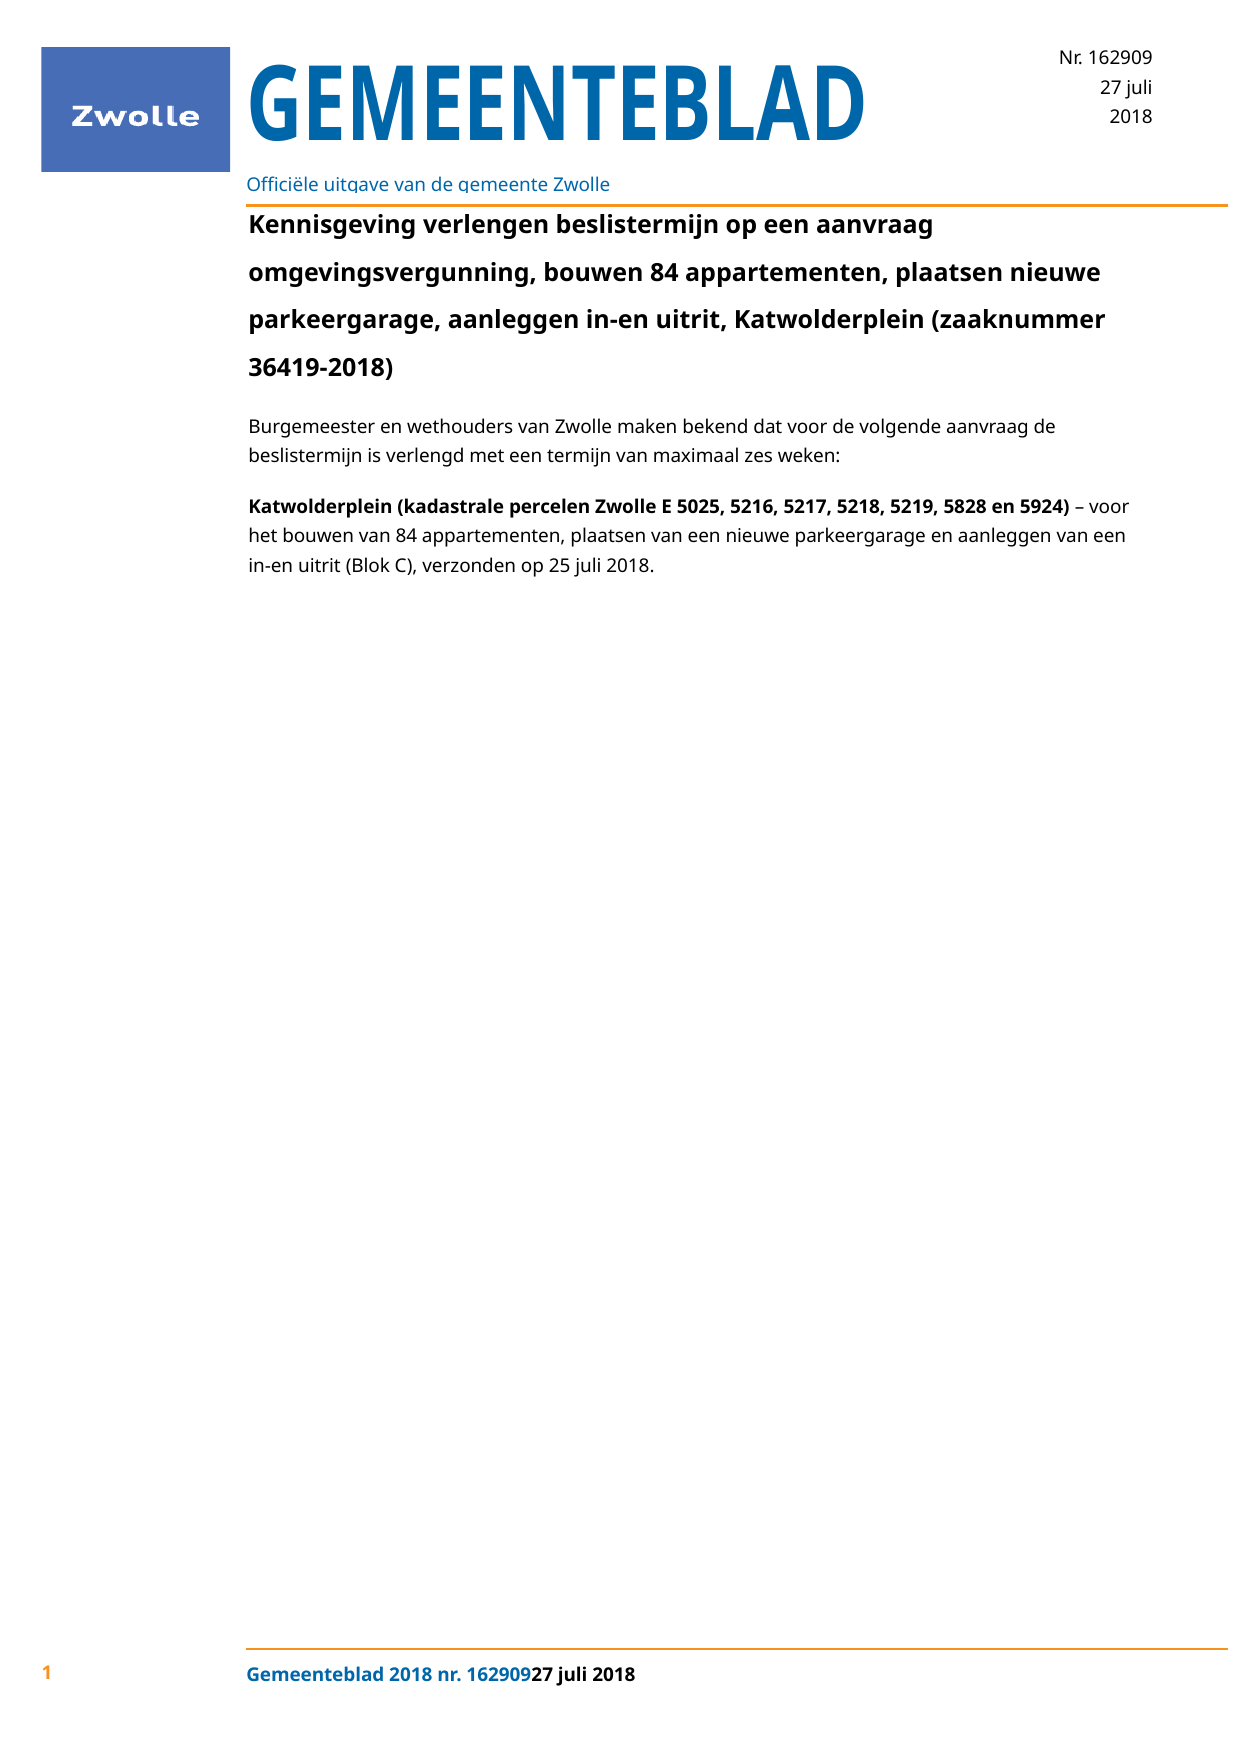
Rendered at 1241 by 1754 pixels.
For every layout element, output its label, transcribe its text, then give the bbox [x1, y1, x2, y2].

text Katwolderplein (kadastrale percelen Zwolle E 5025, 5216, 5217, 5218, 5219, 5828 en 5924) – voor het bouwen van 84 appartementen, plaatsen van een nieuwe parkeergarage en aanleggen van een in-en uitrit (Blok C), verzonden op 25 juli 2018. [248, 493, 1152, 578]
picture [41, 47, 231, 172]
text Kennisgeving verlengen beslistermijn op een aanvraag omgevingsvergunning, bouwen 84 appartementen, plaatsen nieuwe parkeergarage, aanleggen in-en uitrit, Katwolderplein (zaaknummer 36419-2018) [248, 207, 1152, 384]
text Burgemeester en wethouders van Zwolle maken bekend dat voor de volgende aanvraag de beslistermijn is verlengd met een termijn van maximaal zes weken: [248, 413, 1152, 468]
